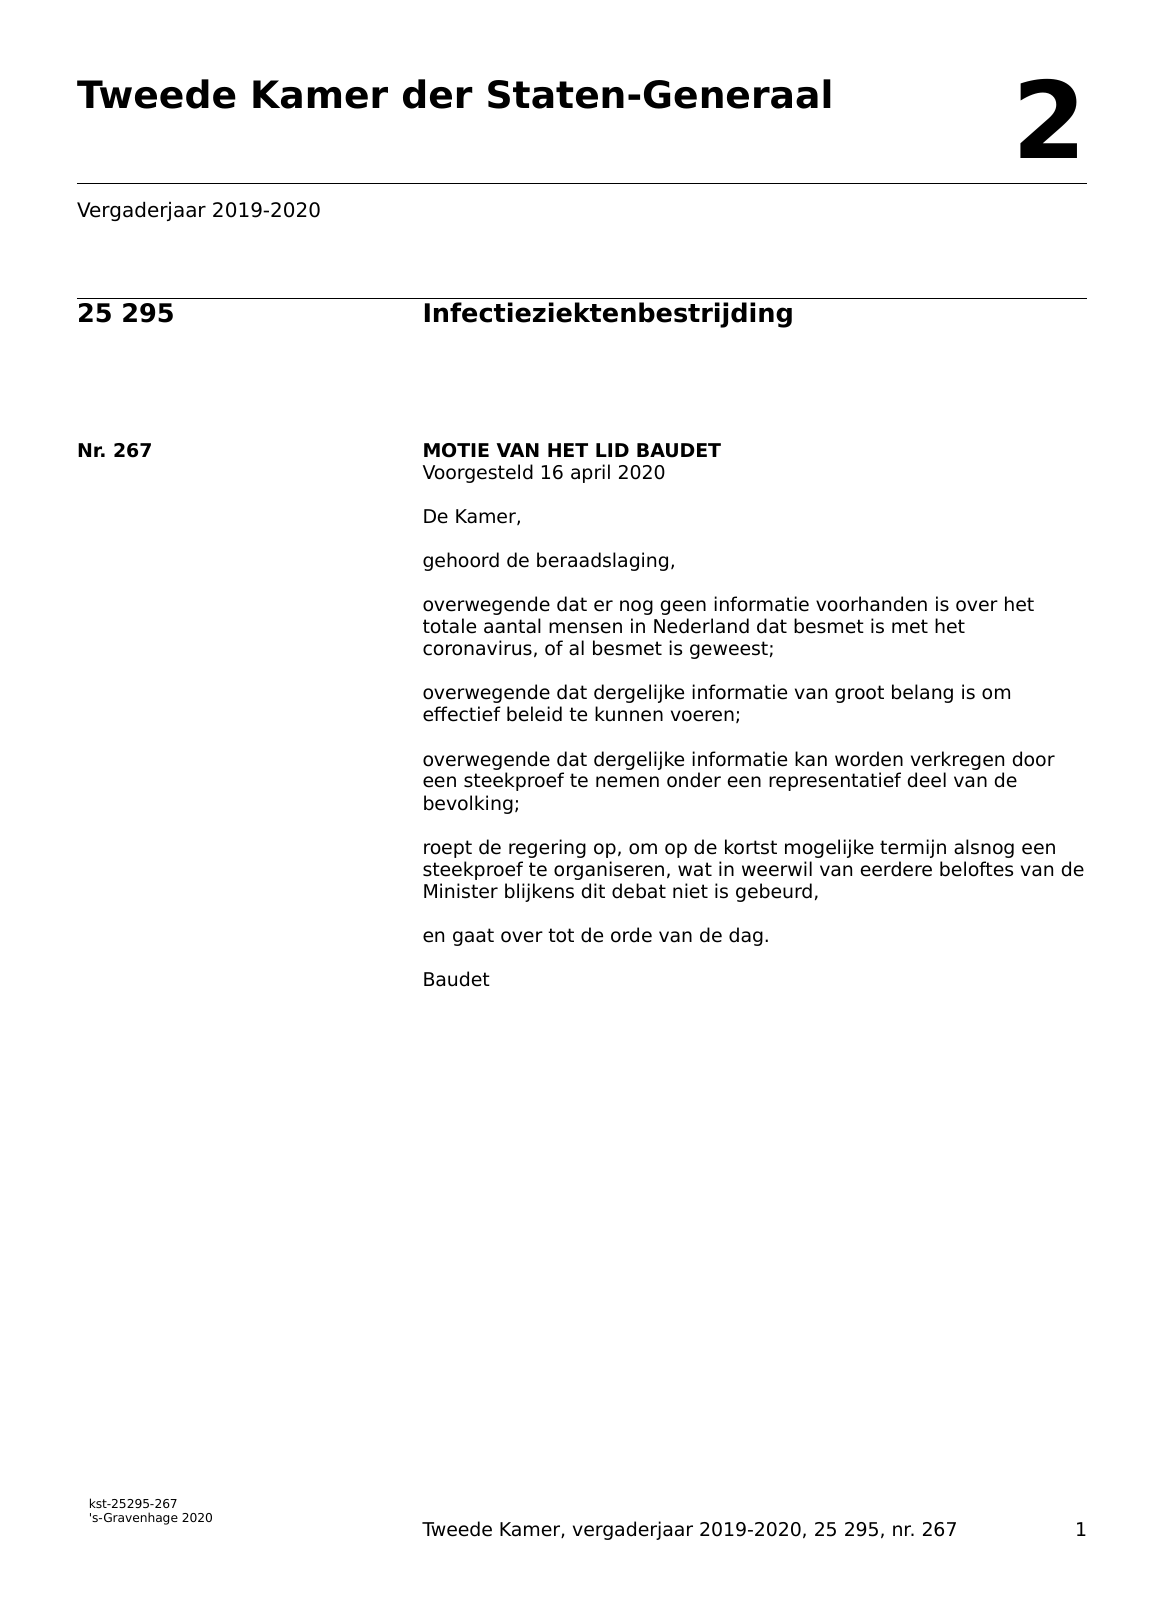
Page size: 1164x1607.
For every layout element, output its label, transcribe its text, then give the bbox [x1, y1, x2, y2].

table_header 2 [886, 59, 1087, 183]
text en gaat over tot de orde van de dag. [422, 925, 1087, 947]
text overwegende dat er nog geen informatie voorhanden is over het totale aantal mensen in Nederland dat besmet is met het coronavirus, of al besmet is geweest; [422, 594, 1087, 660]
text kst-25295-267 [88, 1497, 323, 1511]
table_cell Vergaderjaar 2019-2020 [77, 184, 1087, 298]
text roept de regering op, om op de kortst mogelijke termijn alsnog een steekproef te organiseren, wat in weerwil van eerdere beloftes van de Minister blijkens dit debat niet is gebeurd, [422, 837, 1087, 902]
text gehoord de beraadslaging, [422, 550, 1087, 572]
subtitle Nr. 267 MOTIE VAN HET LID BAUDET [77, 440, 1087, 462]
text overwegende dat dergelijke informatie van groot belang is om effectief beleid te kunnen voeren; [422, 682, 1087, 726]
text Baudet [422, 969, 1087, 991]
subtitle 25 295 Infectieziektenbestrijding [77, 299, 1087, 329]
text De Kamer, [422, 506, 1087, 528]
text overwegende dat dergelijke informatie kan worden verkregen door een steekproef te nemen onder een representatief deel van de bevolking; [422, 748, 1087, 814]
text Voorgesteld 16 april 2020 [422, 462, 1087, 484]
text 's-Gravenhage 2020 [88, 1511, 323, 1525]
table_header Tweede Kamer der Staten-Generaal [77, 59, 886, 183]
